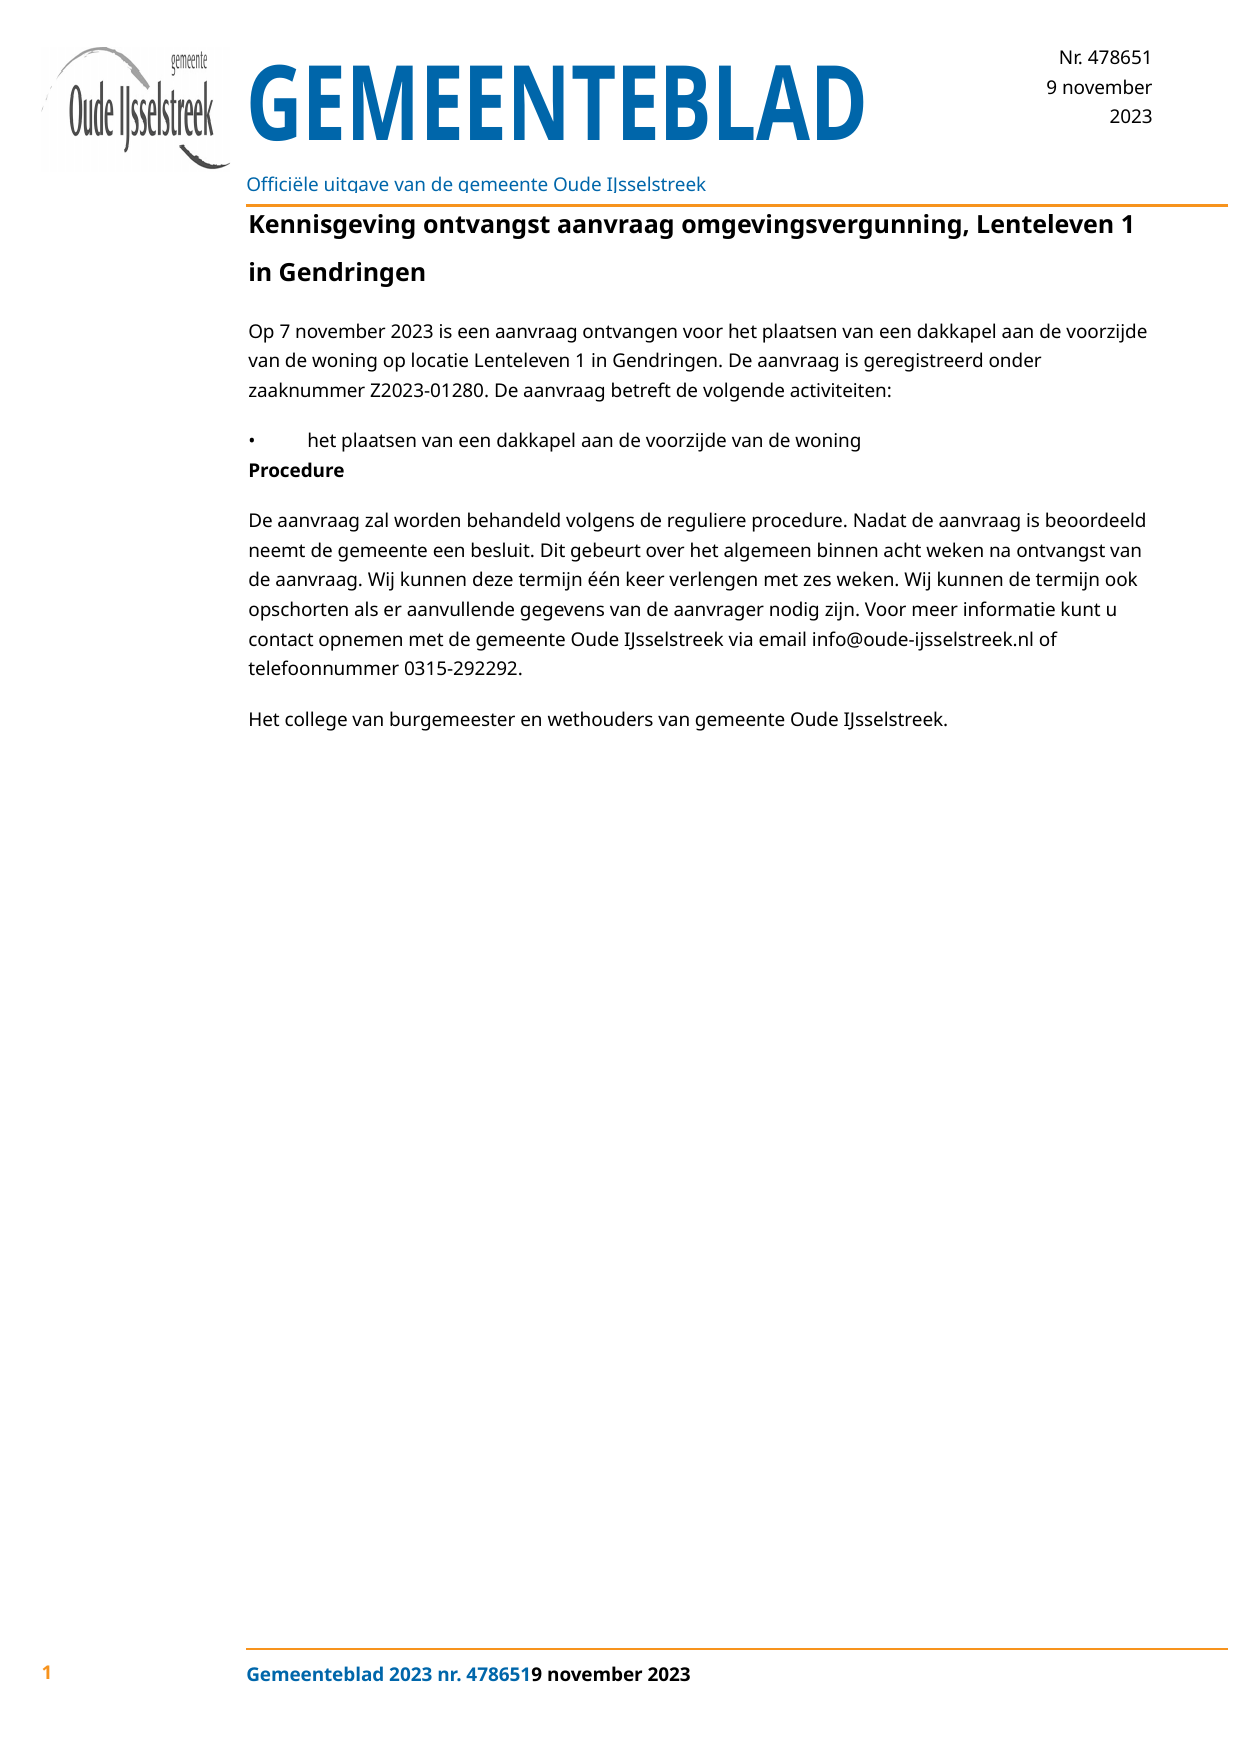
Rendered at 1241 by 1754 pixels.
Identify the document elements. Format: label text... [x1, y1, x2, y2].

text Kennisgeving ontvangst aanvraag omgevingsvergunning, Lenteleven 1 in Gendringen [248, 207, 1152, 288]
picture [41, 47, 231, 172]
text Het college van burgemeester en wethouders van gemeente Oude IJsselstreek. [248, 706, 1152, 732]
text Op 7 november 2023 is een aanvraag ontvangen voor het plaatsen van een dakkapel aan de voorzijde van de woning op locatie Lenteleven 1 in Gendringen. De aanvraag is geregistreerd onder zaaknummer Z2023-01280. De aanvraag betreft de volgende activiteiten: [248, 318, 1152, 403]
text Procedure [248, 457, 1152, 483]
list het plaatsen van een dakkapel aan de voorzijde van de woning [248, 427, 1152, 453]
text De aanvraag zal worden behandeld volgens de reguliere procedure. Nadat de aanvraag is beoordeeld neemt de gemeente een besluit. Dit gebeurt over het algemeen binnen acht weken na ontvangst van de aanvraag. Wij kunnen deze termijn één keer verlengen met zes weken. Wij kunnen de termijn ook opschorten als er aanvullende gegevens van de aanvrager nodig zijn. Voor meer informatie kunt u contact opnemen met de gemeente Oude IJsselstreek via email info@oude-ijsselstreek.nl of telefoonnummer 0315-292292. [248, 507, 1152, 681]
